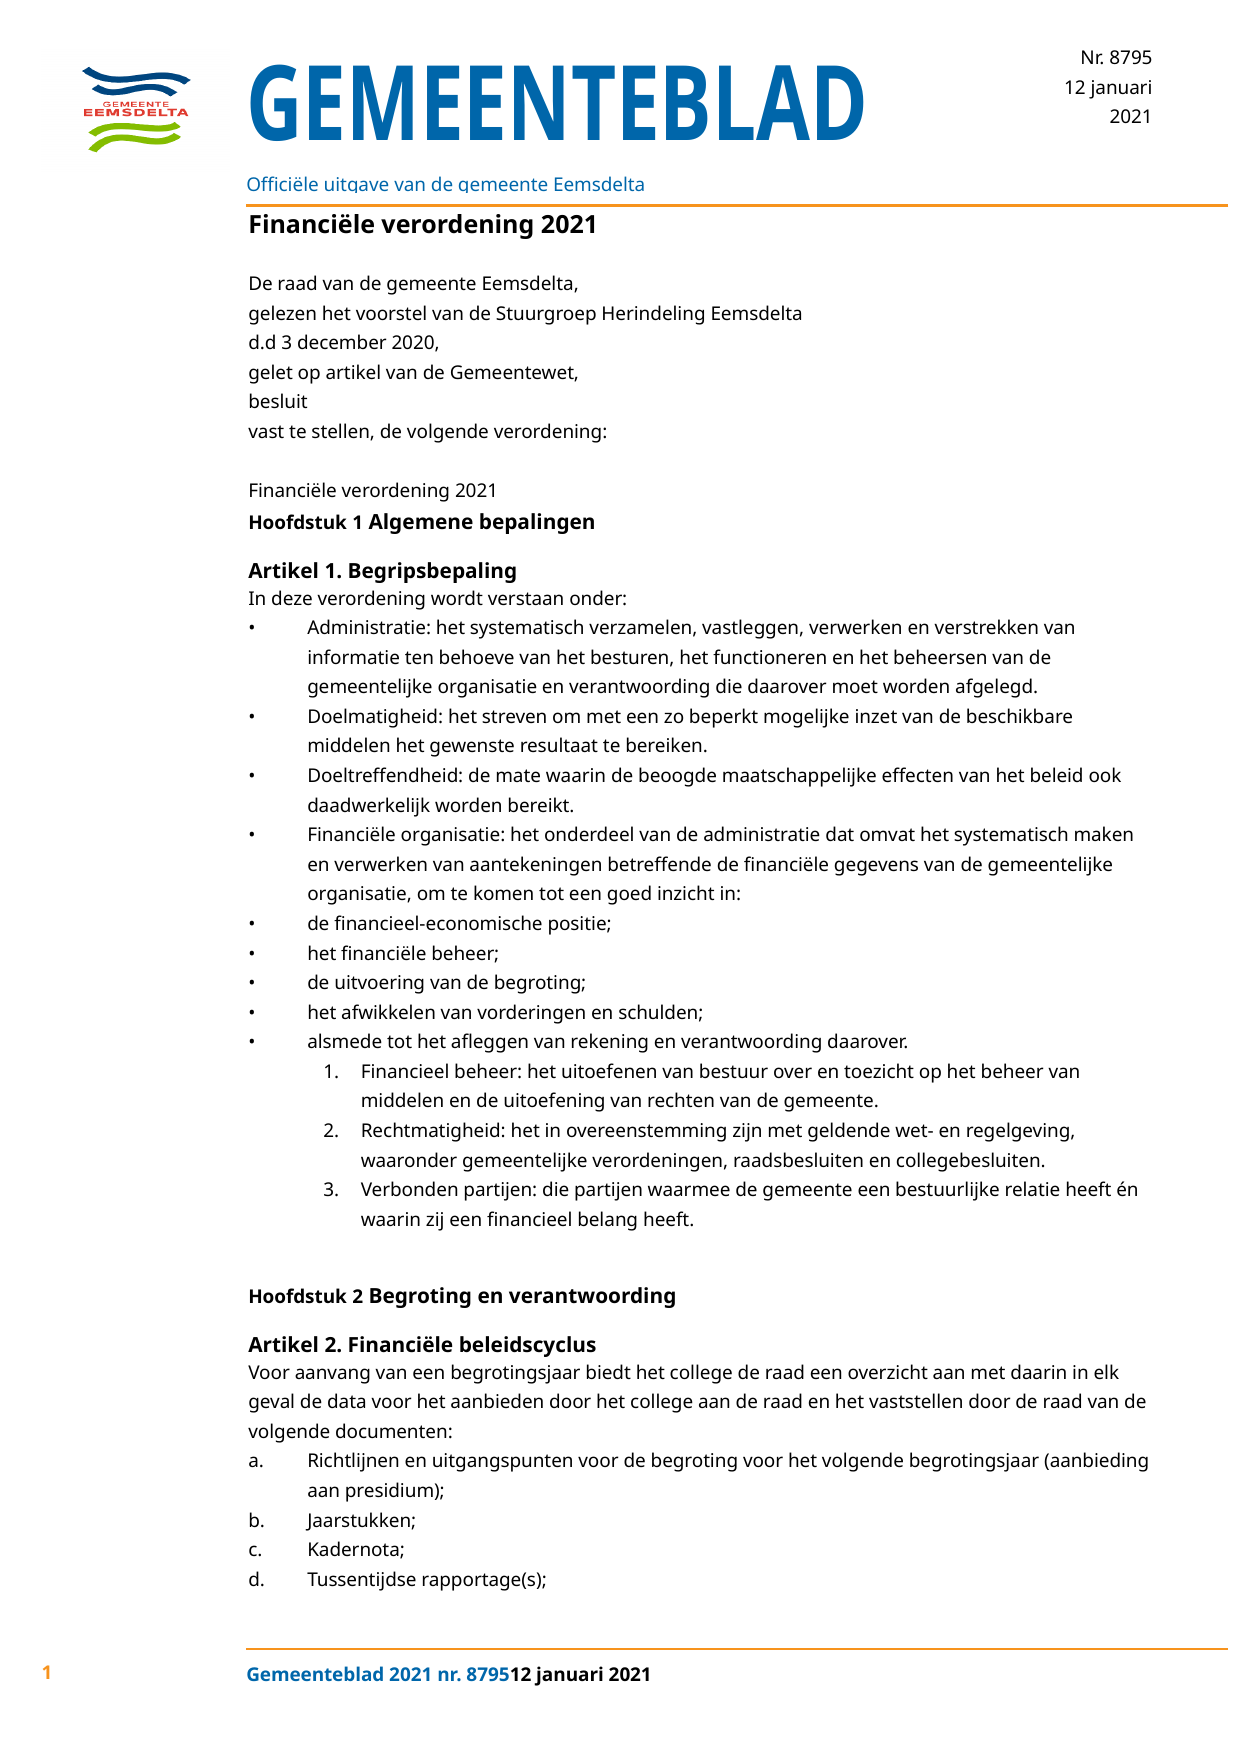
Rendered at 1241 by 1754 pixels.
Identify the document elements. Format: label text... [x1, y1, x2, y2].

list Administratie: het systematisch verzamelen, vastleggen, verwerken en verstrekken van informatie ten behoeve van het besturen, het functioneren en het beheersen van de gemeentelijke organisatie en verantwoording die daarover moet worden afgelegd. [248, 614, 1152, 699]
list Doelmatigheid: het streven om met een zo beperkt mogelijke inzet van de beschikbare middelen het gewenste resultaat te bereiken. [248, 703, 1152, 758]
list Tussentijdse rapportage(s); [248, 1566, 1152, 1592]
list de uitvoering van de begroting; [248, 969, 1152, 995]
list het financiële beheer; [248, 940, 1152, 965]
list Financieel beheer: het uitoefenen van bestuur over en toezicht op het beheer van middelen en de uitoefening van rechten van de gemeente. [323, 1058, 1152, 1113]
text Artikel 1. Begripsbepaling [248, 556, 1152, 585]
text besluit [248, 389, 1152, 414]
text vast te stellen, de volgende verordening: [248, 418, 1152, 444]
list Financiële organisatie: het onderdeel van de administratie dat omvat het systematisch maken en verwerken van aantekeningen betreffende de financiële gegevens van de gemeentelijke organisatie, om te komen tot een goed inzicht in: [248, 821, 1152, 906]
text gelet op artikel van de Gemeentewet, [248, 359, 1152, 385]
list Richtlijnen en uitgangspunten voor de begroting voor het volgende begrotingsjaar (aanbieding aan presidium); [248, 1448, 1152, 1503]
text Financiële verordening 2021 [248, 207, 1152, 241]
list Jaarstukken; [248, 1507, 1152, 1532]
text Artikel 2. Financiële beleidscyclus [248, 1330, 1152, 1359]
text Hoofdstuk 2 Begroting en verantwoording [248, 1281, 1152, 1309]
list Kadernota; [248, 1536, 1152, 1562]
list Doeltreffendheid: de mate waarin de beoogde maatschappelijke effecten van het beleid ook daadwerkelijk worden bereikt. [248, 762, 1152, 817]
list het afwikkelen van vorderingen en schulden; [248, 999, 1152, 1024]
text Voor aanvang van een begrotingsjaar biedt het college de raad een overzicht aan met daarin in elk geval de data voor het aanbieden door het college aan de raad en het vaststellen door de raad van de volgende documenten: [248, 1359, 1152, 1444]
text Hoofdstuk 1 Algemene bepalingen [248, 507, 1152, 535]
list Verbonden partijen: die partijen waarmee de gemeente een bestuurlijke relatie heeft én waarin zij een financieel belang heeft. [323, 1176, 1152, 1232]
list Rechtmatigheid: het in overeenstemming zijn met geldende wet- en regelgeving, waaronder gemeentelijke verordeningen, raadsbesluiten en collegebesluiten. [323, 1117, 1152, 1172]
text In deze verordening wordt verstaan onder: [248, 585, 1152, 610]
text De raad van de gemeente Eemsdelta, [248, 270, 1152, 296]
text Financiële verordening 2021 [248, 477, 1152, 503]
picture [41, 47, 231, 172]
text gelezen het voorstel van de Stuurgroep Herindeling Eemsdelta [248, 300, 1152, 326]
list alsmede tot het afleggen van rekening en verantwoording daarover. [248, 1028, 1152, 1054]
text d.d 3 december 2020, [248, 329, 1152, 355]
list de financieel-economische positie; [248, 910, 1152, 936]
